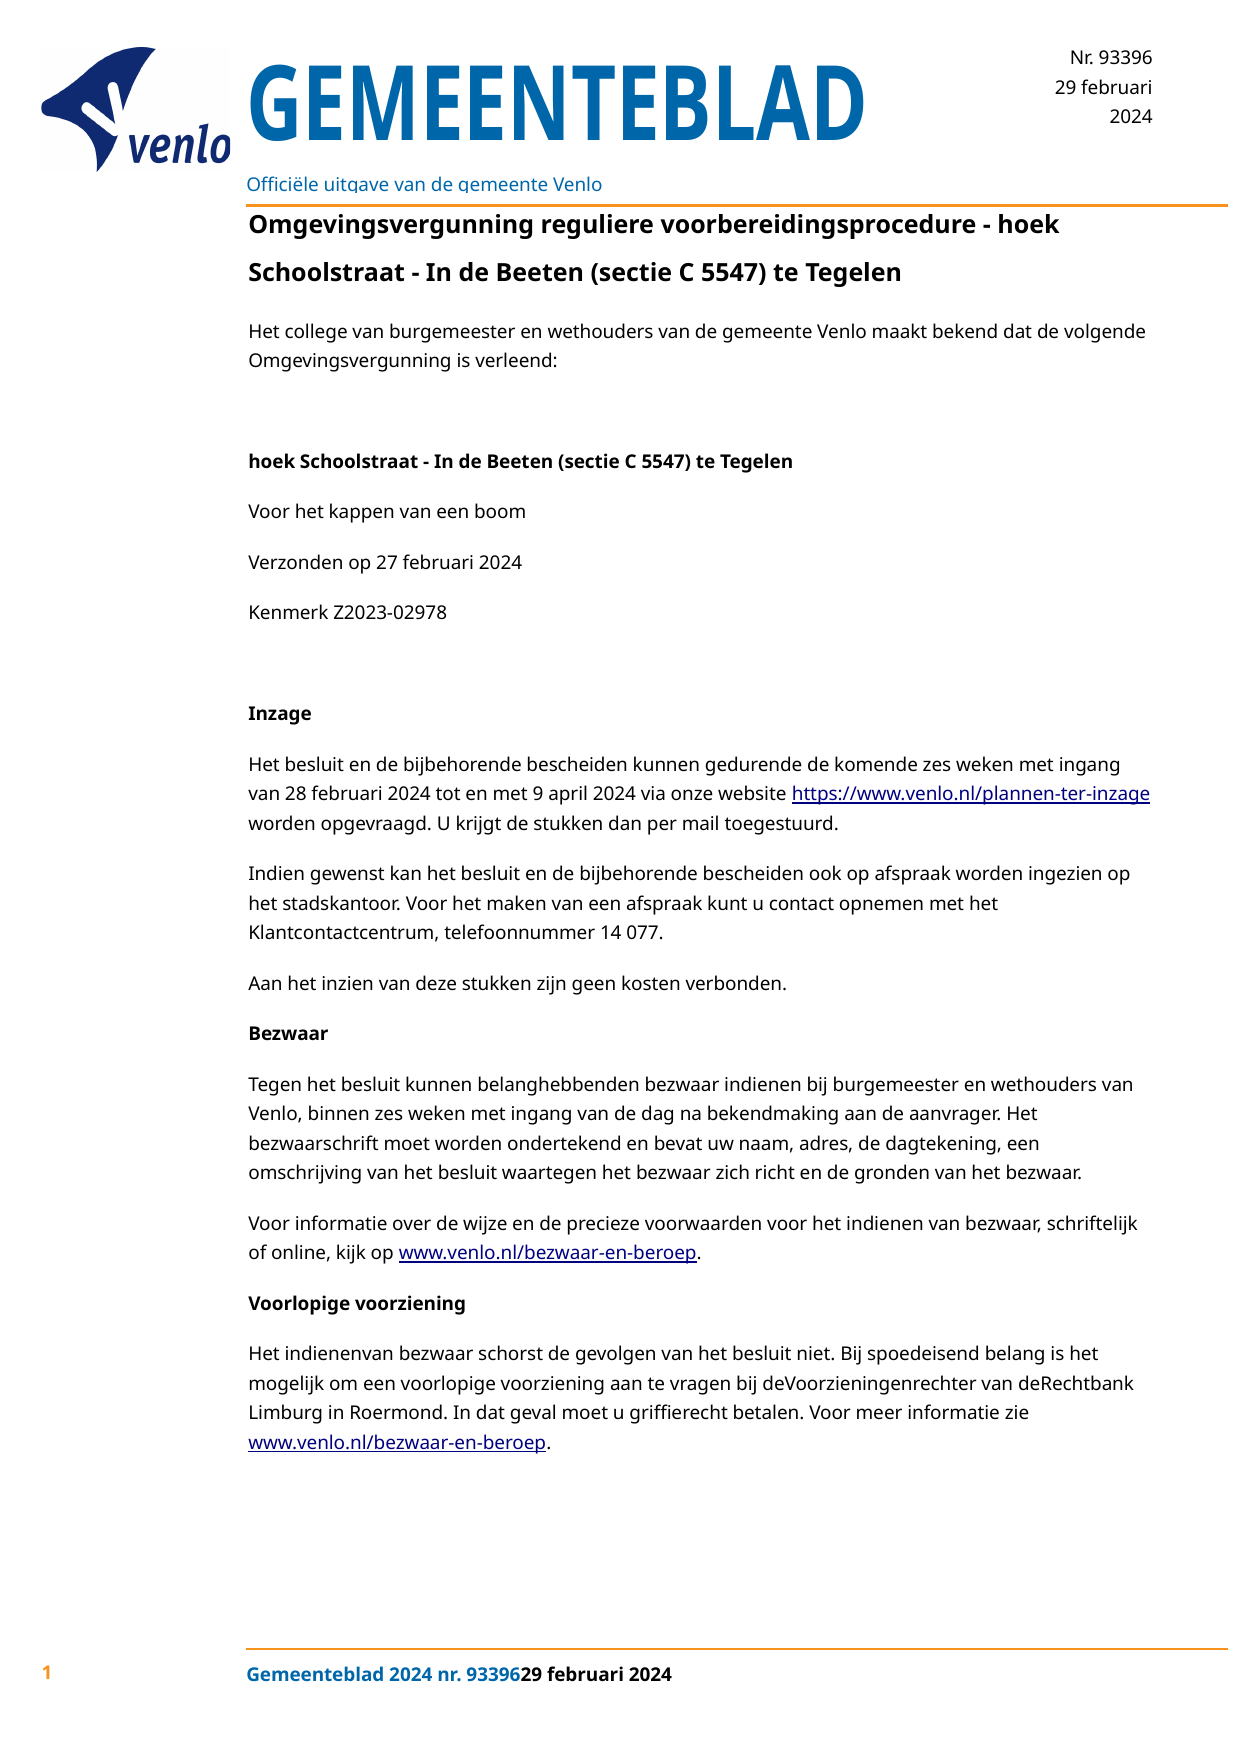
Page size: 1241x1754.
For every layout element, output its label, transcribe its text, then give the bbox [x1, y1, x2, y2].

text Het indienenvan bezwaar schorst de gevolgen van het besluit niet. Bij spoedeisend belang is het mogelijk om een voorlopige voorziening aan te vragen bij deVoorzieningenrechter van deRechtbank Limburg in Roermond. In dat geval moet u griffierecht betalen. Voor meer informatie zie www.venlo.nl/bezwaar-en-beroep. [248, 1340, 1152, 1455]
text Aan het inzien van deze stukken zijn geen kosten verbonden. [248, 970, 1152, 996]
text Bezwaar [248, 1020, 1152, 1046]
text Het college van burgemeester en wethouders van de gemeente Venlo maakt bekend dat de volgende Omgevingsvergunning is verleend: [248, 318, 1152, 373]
text Omgevingsvergunning reguliere voorbereidingsprocedure - hoek Schoolstraat - In de Beeten (sectie C 5547) te Tegelen [248, 207, 1152, 288]
picture [41, 47, 231, 172]
text Het besluit en de bijbehorende bescheiden kunnen gedurende de komende zes weken met ingang van 28 februari 2024 tot en met 9 april 2024 via onze website https://www.venlo.nl/plannen-ter-inzage worden opgevraagd. U krijgt de stukken dan per mail toegestuurd. [248, 751, 1152, 836]
text Kenmerk Z2023-02978 [248, 599, 1152, 625]
text Indien gewenst kan het besluit en de bijbehorende bescheiden ook op afspraak worden ingezien op het stadskantoor. Voor het maken van een afspraak kunt u contact opnemen met het Klantcontactcentrum, telefoonnummer 14 077. [248, 860, 1152, 945]
text Verzonden op 27 februari 2024 [248, 549, 1152, 575]
text Tegen het besluit kunnen belanghebbenden bezwaar indienen bij burgemeester en wethouders van Venlo, binnen zes weken met ingang van de dag na bekendmaking aan de aanvrager. Het bezwaarschrift moet worden ondertekend en bevat uw naam, adres, de dagtekening, een omschrijving van het besluit waartegen het bezwaar zich richt en de gronden van het bezwaar. [248, 1071, 1152, 1185]
text Voorlopige voorziening [248, 1290, 1152, 1316]
text Inzage [248, 700, 1152, 726]
text hoek Schoolstraat - In de Beeten (sectie C 5547) te Tegelen [248, 448, 1152, 474]
text Voor het kappen van een boom [248, 499, 1152, 524]
text Voor informatie over de wijze en de precieze voorwaarden voor het indienen van bezwaar, schriftelijk of online, kijk op www.venlo.nl/bezwaar-en-beroep. [248, 1210, 1152, 1265]
